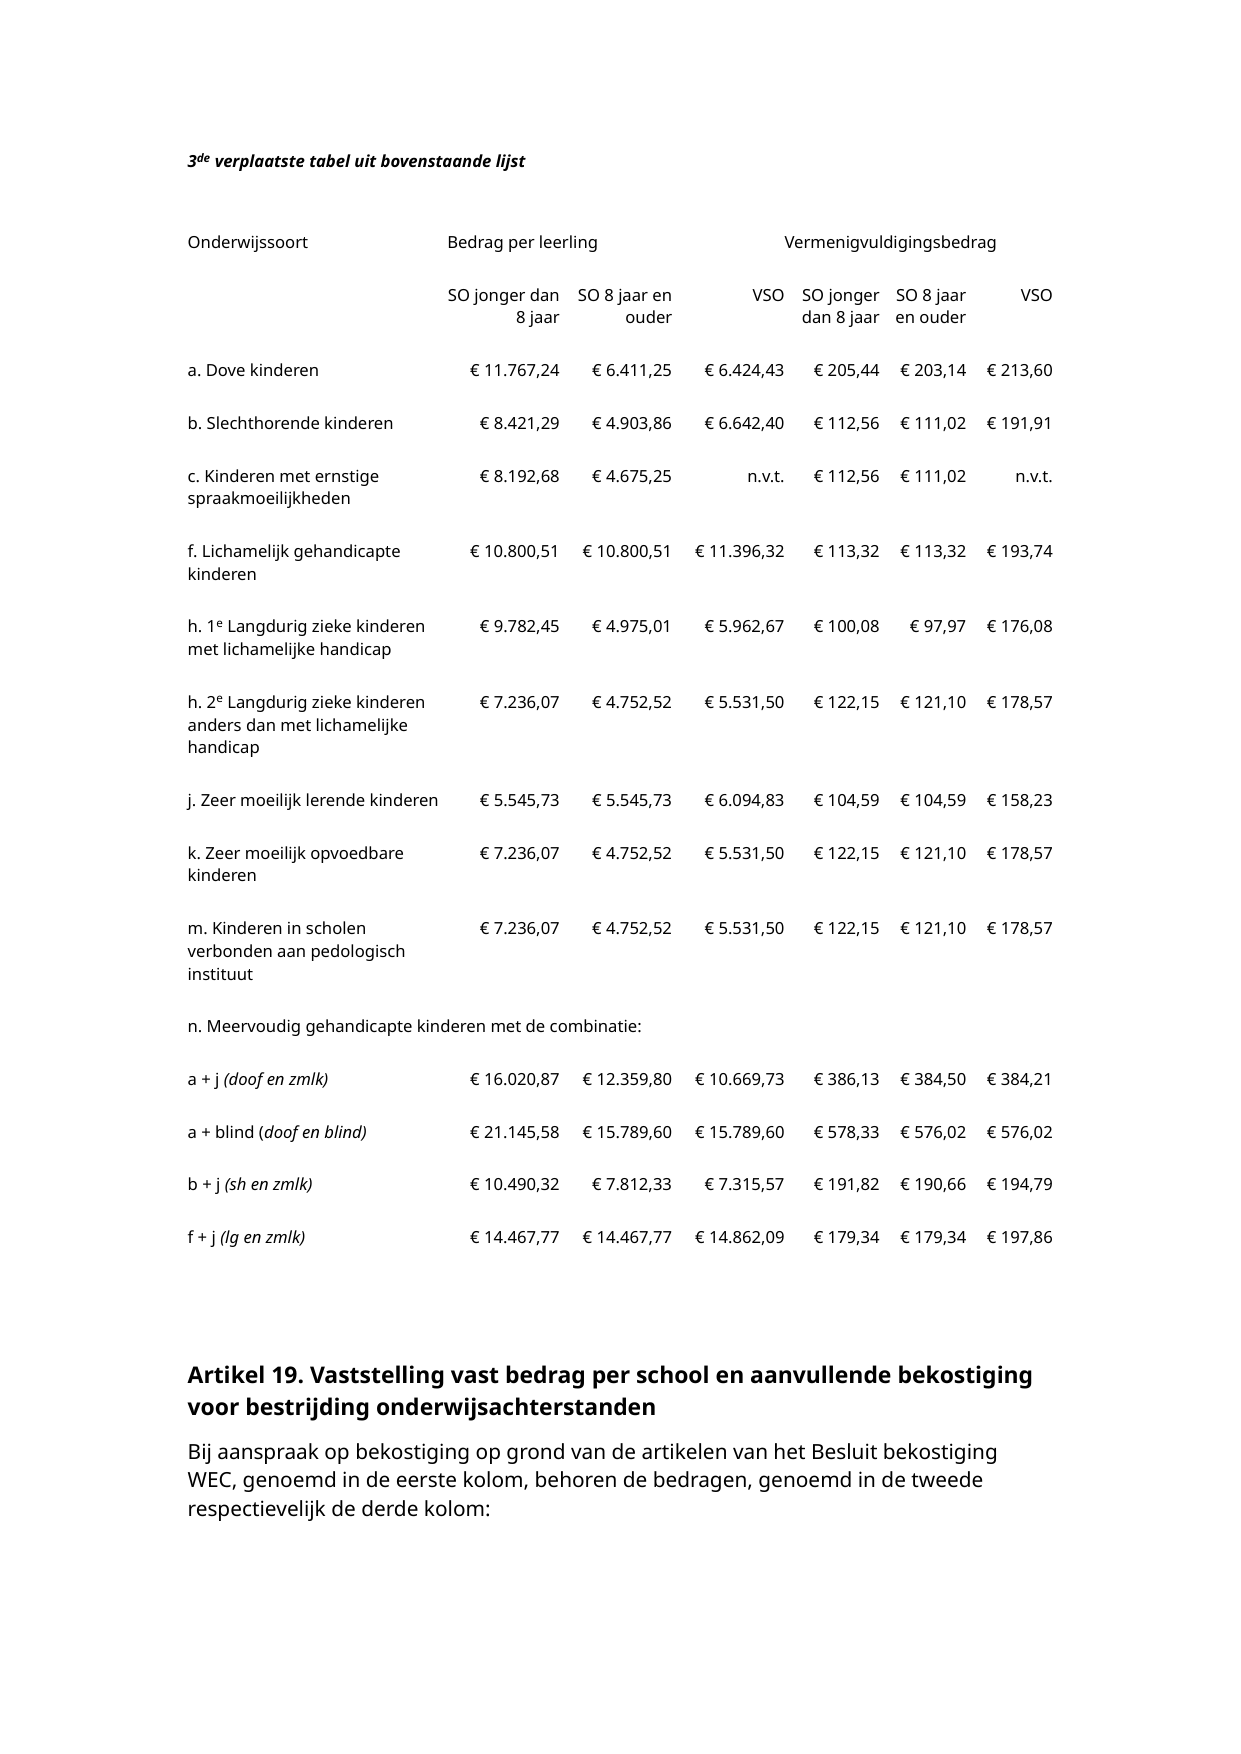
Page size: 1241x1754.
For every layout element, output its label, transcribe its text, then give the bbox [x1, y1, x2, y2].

table_cell € 7.236,07 [447, 841, 559, 917]
table_cell € 8.192,68 [447, 464, 559, 539]
table_cell VSO [966, 283, 1053, 359]
table_cell € 4.752,52 [560, 917, 672, 1015]
table_cell € 386,13 [784, 1068, 879, 1120]
table_cell € 11.396,32 [672, 540, 784, 615]
table_cell h. 1e Langdurig zieke kinderen met lichamelijke handicap [188, 615, 447, 690]
table_cell € 158,23 [966, 789, 1053, 841]
table_cell € 122,15 [784, 841, 879, 917]
table_header Onderwijssoort [188, 231, 447, 359]
table_cell € 7.315,57 [672, 1173, 784, 1226]
table_cell € 10.669,73 [672, 1068, 784, 1120]
table_cell € 6.642,40 [672, 411, 784, 464]
table_cell b + j (sh en zmlk) [188, 1173, 447, 1226]
table_cell € 6.094,83 [672, 789, 784, 841]
table_cell € 191,82 [784, 1173, 879, 1226]
table_cell € 7.236,07 [447, 690, 559, 788]
table_cell € 12.359,80 [560, 1068, 672, 1120]
table_cell SO jonger dan 8 jaar [784, 283, 879, 359]
table_cell € 14.467,77 [560, 1226, 672, 1278]
table_cell € 8.421,29 [447, 411, 559, 464]
table_cell € 104,59 [784, 789, 879, 841]
table_cell € 122,15 [784, 690, 879, 788]
subtitle Artikel 19. Vaststelling vast bedrag per school en aanvullende bekostiging voor bestrijding onderwijsachterstanden [187, 1359, 1053, 1422]
table_cell € 111,02 [880, 411, 966, 464]
table_cell € 4.975,01 [560, 615, 672, 690]
table_cell a + blind (doof en blind) [188, 1120, 447, 1173]
table_cell € 7.812,33 [560, 1173, 672, 1226]
table_cell € 5.962,67 [672, 615, 784, 690]
table_cell € 578,33 [784, 1120, 879, 1173]
table_cell € 193,74 [966, 540, 1053, 615]
table_cell € 194,79 [966, 1173, 1053, 1226]
table_cell € 576,02 [966, 1120, 1053, 1173]
table_cell € 176,08 [966, 615, 1053, 690]
table_cell € 179,34 [880, 1226, 966, 1278]
text Bij aanspraak op bekostiging op grond van de artikelen van het Besluit bekostiging WEC, genoemd in de eerste kolom, behoren de bedragen, genoemd in de tweede respectievelijk de derde kolom: [187, 1437, 1053, 1522]
table_cell € 384,50 [880, 1068, 966, 1120]
table_cell € 6.424,43 [672, 359, 784, 411]
table_cell € 178,57 [966, 917, 1053, 1015]
table_cell SO jonger dan 8 jaar [447, 283, 559, 359]
table_cell € 5.545,73 [560, 789, 672, 841]
table_cell SO 8 jaar en ouder [880, 283, 966, 359]
table_cell n.v.t. [966, 464, 1053, 539]
table_cell € 203,14 [880, 359, 966, 411]
table_cell € 14.862,09 [672, 1226, 784, 1278]
table_cell f. Lichamelijk gehandicapte kinderen [188, 540, 447, 615]
table_cell € 191,91 [966, 411, 1053, 464]
table_cell VSO [672, 283, 784, 359]
table_cell € 15.789,60 [560, 1120, 672, 1173]
table_cell SO 8 jaar en ouder [560, 283, 672, 359]
table_cell € 5.531,50 [672, 841, 784, 917]
table_cell € 205,44 [784, 359, 879, 411]
table_cell € 178,57 [966, 841, 1053, 917]
table_cell € 9.782,45 [447, 615, 559, 690]
table_cell b. Slechthorende kinderen [188, 411, 447, 464]
table_cell € 190,66 [880, 1173, 966, 1226]
table_cell € 384,21 [966, 1068, 1053, 1120]
table_cell € 121,10 [880, 690, 966, 788]
table_cell a + j (doof en zmlk) [188, 1068, 447, 1120]
table_cell € 178,57 [966, 690, 1053, 788]
table_cell € 100,08 [784, 615, 879, 690]
table_cell € 4.752,52 [560, 690, 672, 788]
table_header Vermenigvuldigingsbedrag [784, 231, 1053, 283]
table_cell € 112,56 [784, 411, 879, 464]
table_cell € 10.490,32 [447, 1173, 559, 1226]
table_cell € 213,60 [966, 359, 1053, 411]
table_cell € 121,10 [880, 917, 966, 1015]
table_cell j. Zeer moeilijk lerende kinderen [188, 789, 447, 841]
table_cell € 197,86 [966, 1226, 1053, 1278]
table_cell € 121,10 [880, 841, 966, 917]
table_cell € 4.752,52 [560, 841, 672, 917]
table_cell € 5.545,73 [447, 789, 559, 841]
table_cell € 122,15 [784, 917, 879, 1015]
table_cell € 4.903,86 [560, 411, 672, 464]
table_cell € 7.236,07 [447, 917, 559, 1015]
table_header Bedrag per leerling [447, 231, 784, 283]
table_cell € 14.467,77 [447, 1226, 559, 1278]
table_cell € 16.020,87 [447, 1068, 559, 1120]
table_cell € 4.675,25 [560, 464, 672, 539]
table_cell a. Dove kinderen [188, 359, 447, 411]
table_cell € 111,02 [880, 464, 966, 539]
table_cell € 5.531,50 [672, 690, 784, 788]
table_cell n.v.t. [672, 464, 784, 539]
table_cell f + j (lg en zmlk) [188, 1226, 447, 1278]
table_cell € 11.767,24 [447, 359, 559, 411]
table_cell € 113,32 [880, 540, 966, 615]
table_cell € 576,02 [880, 1120, 966, 1173]
text 3de verplaatste tabel uit bovenstaande lijst [187, 150, 1053, 173]
table_cell c. Kinderen met ernstige spraakmoeilijkheden [188, 464, 447, 539]
table_cell € 113,32 [784, 540, 879, 615]
table_cell € 10.800,51 [560, 540, 672, 615]
table_cell € 21.145,58 [447, 1120, 559, 1173]
table_cell € 10.800,51 [447, 540, 559, 615]
table_cell k. Zeer moeilijk opvoedbare kinderen [188, 841, 447, 917]
table_cell m. Kinderen in scholen verbonden aan pedologisch instituut [188, 917, 447, 1015]
table_cell h. 2e Langdurig zieke kinderen anders dan met lichamelijke handicap [188, 690, 447, 788]
table_cell € 104,59 [880, 789, 966, 841]
table_cell € 97,97 [880, 615, 966, 690]
table_cell € 112,56 [784, 464, 879, 539]
table_cell € 5.531,50 [672, 917, 784, 1015]
table_cell n. Meervoudig gehandicapte kinderen met de combinatie: [188, 1015, 1053, 1067]
table_cell € 6.411,25 [560, 359, 672, 411]
table_cell € 15.789,60 [672, 1120, 784, 1173]
table_cell € 179,34 [784, 1226, 879, 1278]
